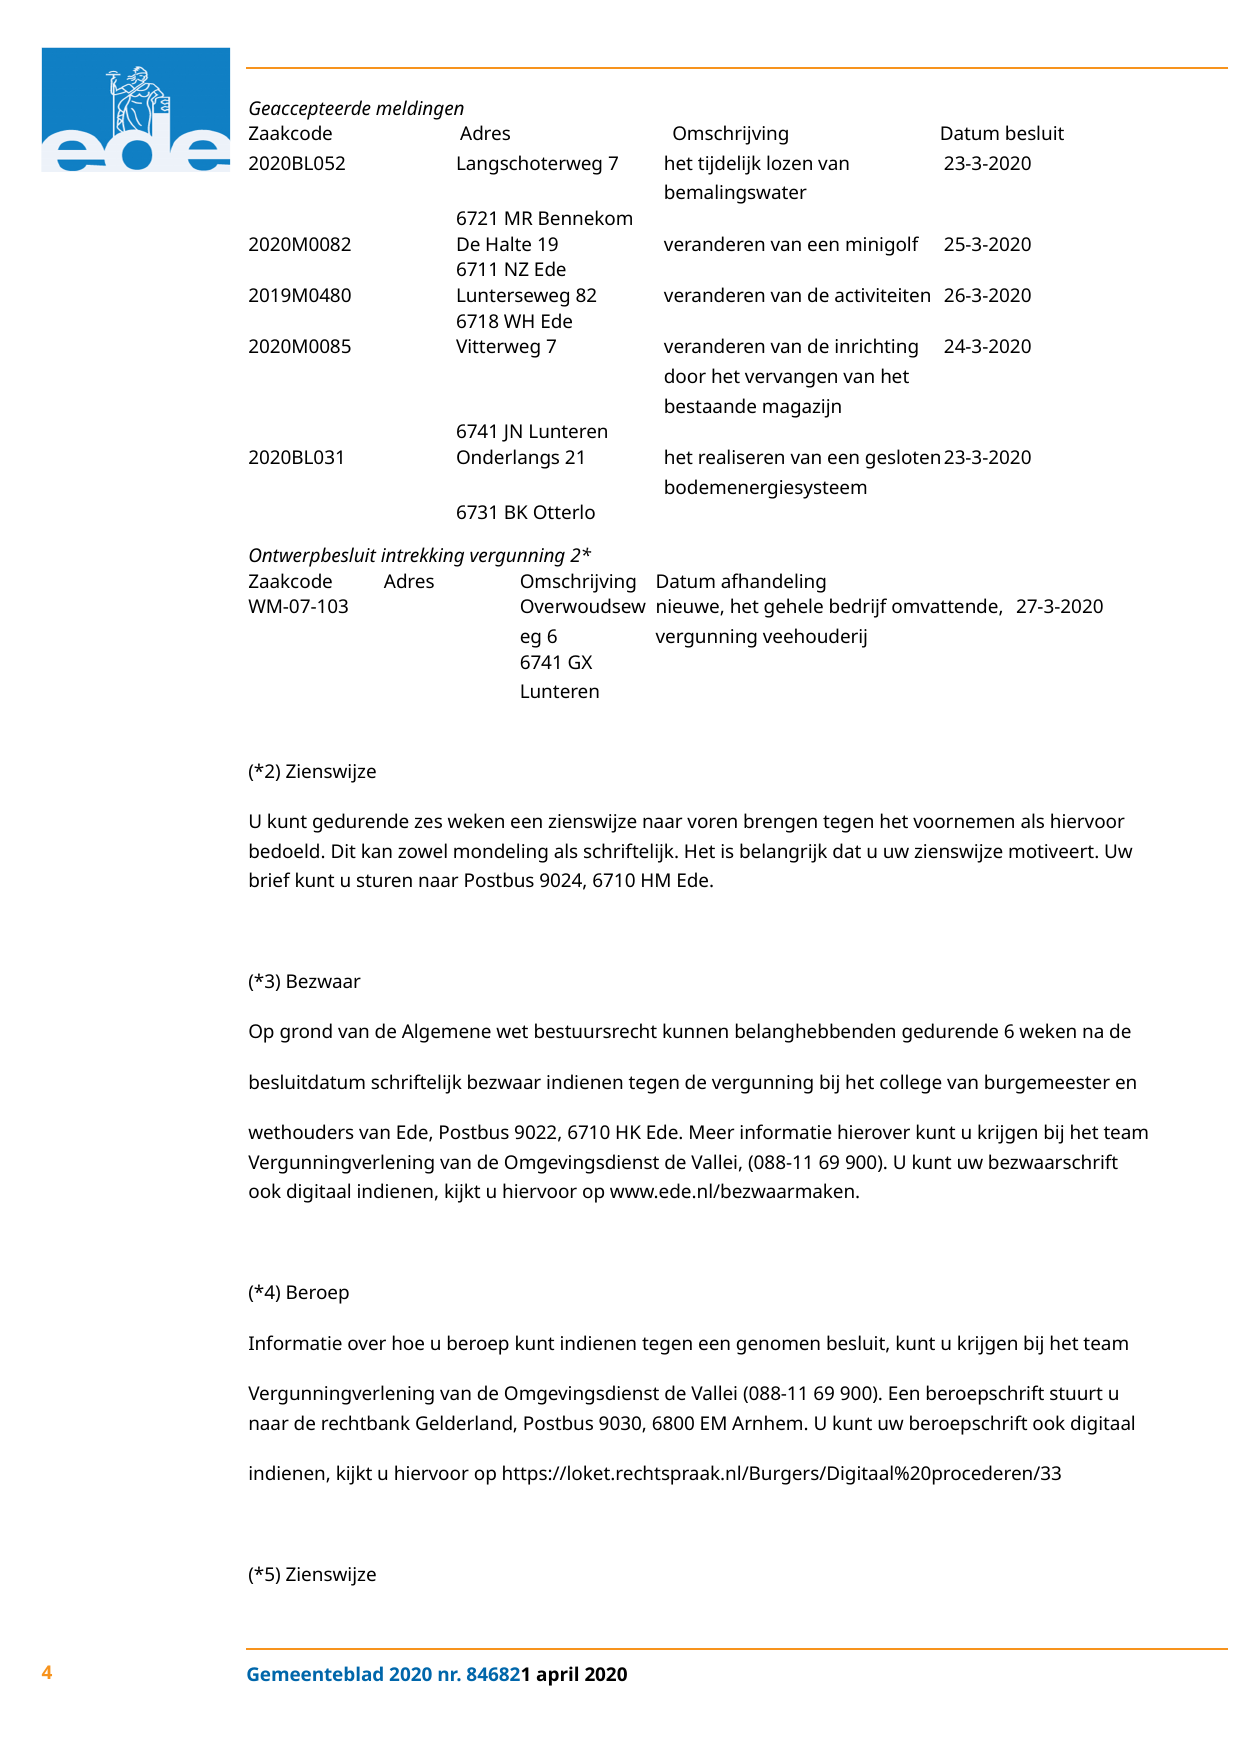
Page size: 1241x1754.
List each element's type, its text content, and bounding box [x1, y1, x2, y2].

table_cell 2020M0085 [248, 334, 456, 418]
text (*4) Beroep [248, 1279, 1152, 1305]
table_header 23-3-2020 [944, 150, 1152, 205]
table_cell [664, 205, 944, 231]
table_header Omschrijving [520, 568, 655, 594]
text Geaccepteerde meldingen [248, 95, 1152, 121]
text Ontwerpbesluit intrekking vergunning 2* [248, 542, 1152, 568]
table_cell 6731 BK Otterlo [456, 500, 664, 525]
table_cell Vitterweg 7 [456, 334, 664, 418]
table_cell 6741 JN Lunteren [456, 419, 664, 444]
text Vergunningverlening van de Omgevingsdienst de Vallei (088-11 69 900). Een beroepschrift stuurt u naar de rechtbank Gelderland, Postbus 9030, 6800 EM Arnhem. U kunt uw beroepschrift ook digitaal [248, 1380, 1152, 1436]
table_cell 6718 WH Ede [456, 308, 664, 334]
table_cell [248, 205, 456, 231]
text Op grond van de Algemene wet bestuursrecht kunnen belanghebbenden gedurende 6 weken na de [248, 1019, 1152, 1044]
table_cell 6741 GX Lunteren [520, 649, 655, 704]
table_cell [664, 500, 944, 525]
table_cell [248, 256, 456, 282]
table_cell veranderen van de inrichting door het vervangen van het bestaande magazijn [664, 334, 944, 418]
table_header Adres [460, 121, 672, 146]
table_cell [664, 256, 944, 282]
text (*2) Zienswijze [248, 758, 1152, 784]
table_header Datum besluit [940, 121, 1152, 146]
table_cell [1016, 649, 1152, 704]
table_cell 24-3-2020 [944, 334, 1152, 418]
table_cell nieuwe, het gehele bedrijf omvattende, vergunning veehouderij [655, 594, 1016, 649]
table_cell [944, 256, 1152, 282]
table_cell het realiseren van een gesloten bodemenergiesysteem [664, 444, 944, 499]
table_cell De Halte 19 [456, 231, 664, 256]
table_cell [664, 308, 944, 334]
table_cell [664, 419, 944, 444]
table_cell WM-07-103 [248, 594, 519, 649]
table_cell 6711 NZ Ede [456, 256, 664, 282]
table_cell 2020BL031 [248, 444, 456, 499]
table_header Langschoterweg 7 [456, 150, 664, 205]
table_header 2020BL052 [248, 150, 456, 205]
text Informatie over hoe u beroep kunt indienen tegen een genomen besluit, kunt u krijgen bij het team [248, 1330, 1152, 1356]
table_cell veranderen van een minigolf [664, 231, 944, 256]
table_cell 26-3-2020 [944, 282, 1152, 308]
table_cell 2020M0082 [248, 231, 456, 256]
table_header Adres [384, 568, 519, 594]
table_header Zaakcode [248, 121, 460, 146]
table_cell [248, 419, 456, 444]
table_cell [248, 308, 456, 334]
text wethouders van Ede, Postbus 9022, 6710 HK Ede. Meer informatie hierover kunt u krijgen bij het team Vergunningverlening van de Omgevingsdienst de Vallei, (088-11 69 900). U kunt uw bezwaarschrift ook digitaal indienen, kijkt u hiervoor op www.ede.nl/bezwaarmaken. [248, 1119, 1152, 1204]
table_header Zaakcode [248, 568, 384, 594]
text (*3) Bezwaar [248, 968, 1152, 994]
text besluitdatum schriftelijk bezwaar indienen tegen de vergunning bij het college van burgemeester en [248, 1069, 1152, 1095]
table_cell Overwoudseweg 6 [520, 594, 655, 649]
table_cell Lunterseweg 82 [456, 282, 664, 308]
table_cell [248, 500, 456, 525]
table_header het tijdelijk lozen van bemalingswater [664, 150, 944, 205]
table_cell 27-3-2020 [1016, 594, 1152, 649]
table_cell Onderlangs 21 [456, 444, 664, 499]
picture [41, 47, 231, 172]
table_cell 23-3-2020 [944, 444, 1152, 499]
table_cell veranderen van de activiteiten [664, 282, 944, 308]
table_cell 2019M0480 [248, 282, 456, 308]
table_cell [655, 649, 1016, 704]
text U kunt gedurende zes weken een zienswijze naar voren brengen tegen het voornemen als hiervoor bedoeld. Dit kan zowel mondeling als schriftelijk. Het is belangrijk dat u uw zienswijze motiveert. Uw brief kunt u sturen naar Postbus 9024, 6710 HM Ede. [248, 808, 1152, 893]
table_cell 25-3-2020 [944, 231, 1152, 256]
text (*5) Zienswijze [248, 1561, 1152, 1587]
table_header Omschrijving [672, 121, 939, 146]
table_cell 6721 MR Bennekom [456, 205, 664, 231]
text indienen, kijkt u hiervoor op https://loket.rechtspraak.nl/Burgers/Digitaal%20procederen/33 [248, 1460, 1152, 1486]
table_cell [944, 500, 1152, 525]
table_cell [944, 205, 1152, 231]
table_cell [944, 419, 1152, 444]
table_cell [248, 649, 519, 704]
table_header Datum afhandeling [655, 568, 1016, 594]
table_cell [944, 308, 1152, 334]
